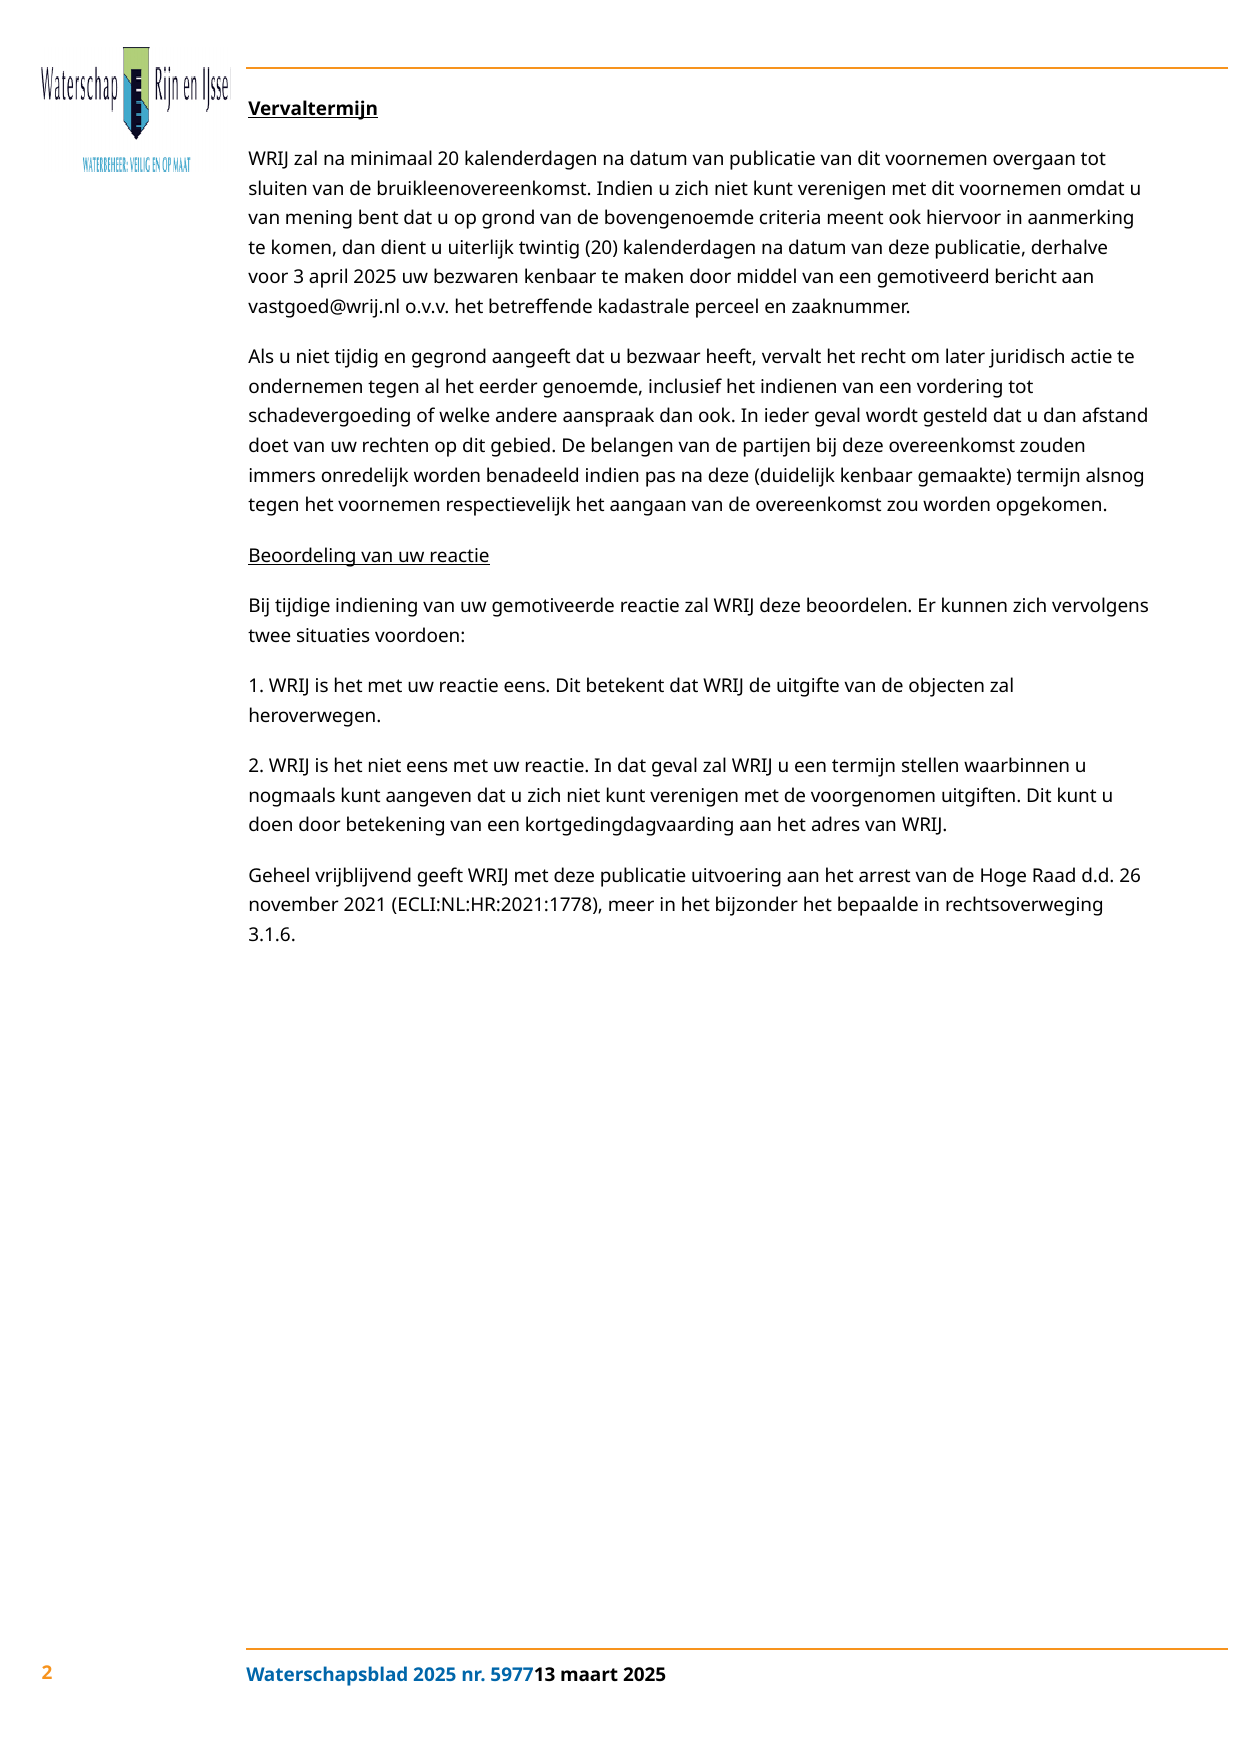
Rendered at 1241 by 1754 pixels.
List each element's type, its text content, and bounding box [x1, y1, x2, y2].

text Als u niet tijdig en gegrond aangeeft dat u bezwaar heeft, vervalt het recht om later juridisch actie te ondernemen tegen al het eerder genoemde, inclusief het indienen van een vordering tot schadevergoeding of welke andere aanspraak dan ook. In ieder geval wordt gesteld dat u dan afstand doet van uw rechten op dit gebied. De belangen van de partijen bij deze overeenkomst zouden immers onredelijk worden benadeeld indien pas na deze (duidelijk kenbaar gemaakte) termijn alsnog tegen het voornemen respectievelijk het aangaan van de overeenkomst zou worden opgekomen. [248, 343, 1152, 517]
text WRIJ zal na minimaal 20 kalenderdagen na datum van publicatie van dit voornemen overgaan tot sluiten van de bruikleenovereenkomst. Indien u zich niet kunt verenigen met dit voornemen omdat u van mening bent dat u op grond van de bovengenoemde criteria meent ook hiervoor in aanmerking te komen, dan dient u uiterlijk twintig (20) kalenderdagen na datum van deze publicatie, derhalve voor 3 april 2025 uw bezwaren kenbaar te maken door middel van een gemotiveerd bericht aan vastgoed@wrij.nl o.v.v. het betreffende kadastrale perceel en zaaknummer. [248, 145, 1152, 319]
picture [41, 47, 231, 172]
text Beoordeling van uw reactie [248, 542, 1152, 568]
text 2. WRIJ is het niet eens met uw reactie. In dat geval zal WRIJ u een termijn stellen waarbinnen u nogmaals kunt aangeven dat u zich niet kunt verenigen met de voorgenomen uitgiften. Dit kunt u doen door betekening van een kortgedingdagvaarding aan het adres van WRIJ. [248, 752, 1152, 837]
text Geheel vrijblijvend geeft WRIJ met deze publicatie uitvoering aan het arrest van de Hoge Raad d.d. 26 november 2021 (ECLI:NL:HR:2021:1778), meer in het bijzonder het bepaalde in rechtsoverweging 3.1.6. [248, 862, 1152, 947]
text Vervaltermijn [248, 95, 1152, 121]
text 1. WRIJ is het met uw reactie eens. Dit betekent dat WRIJ de uitgifte van de objecten zal heroverwegen. [248, 672, 1152, 728]
text Bij tijdige indiening van uw gemotiveerde reactie zal WRIJ deze beoordelen. Er kunnen zich vervolgens twee situaties voordoen: [248, 592, 1152, 648]
